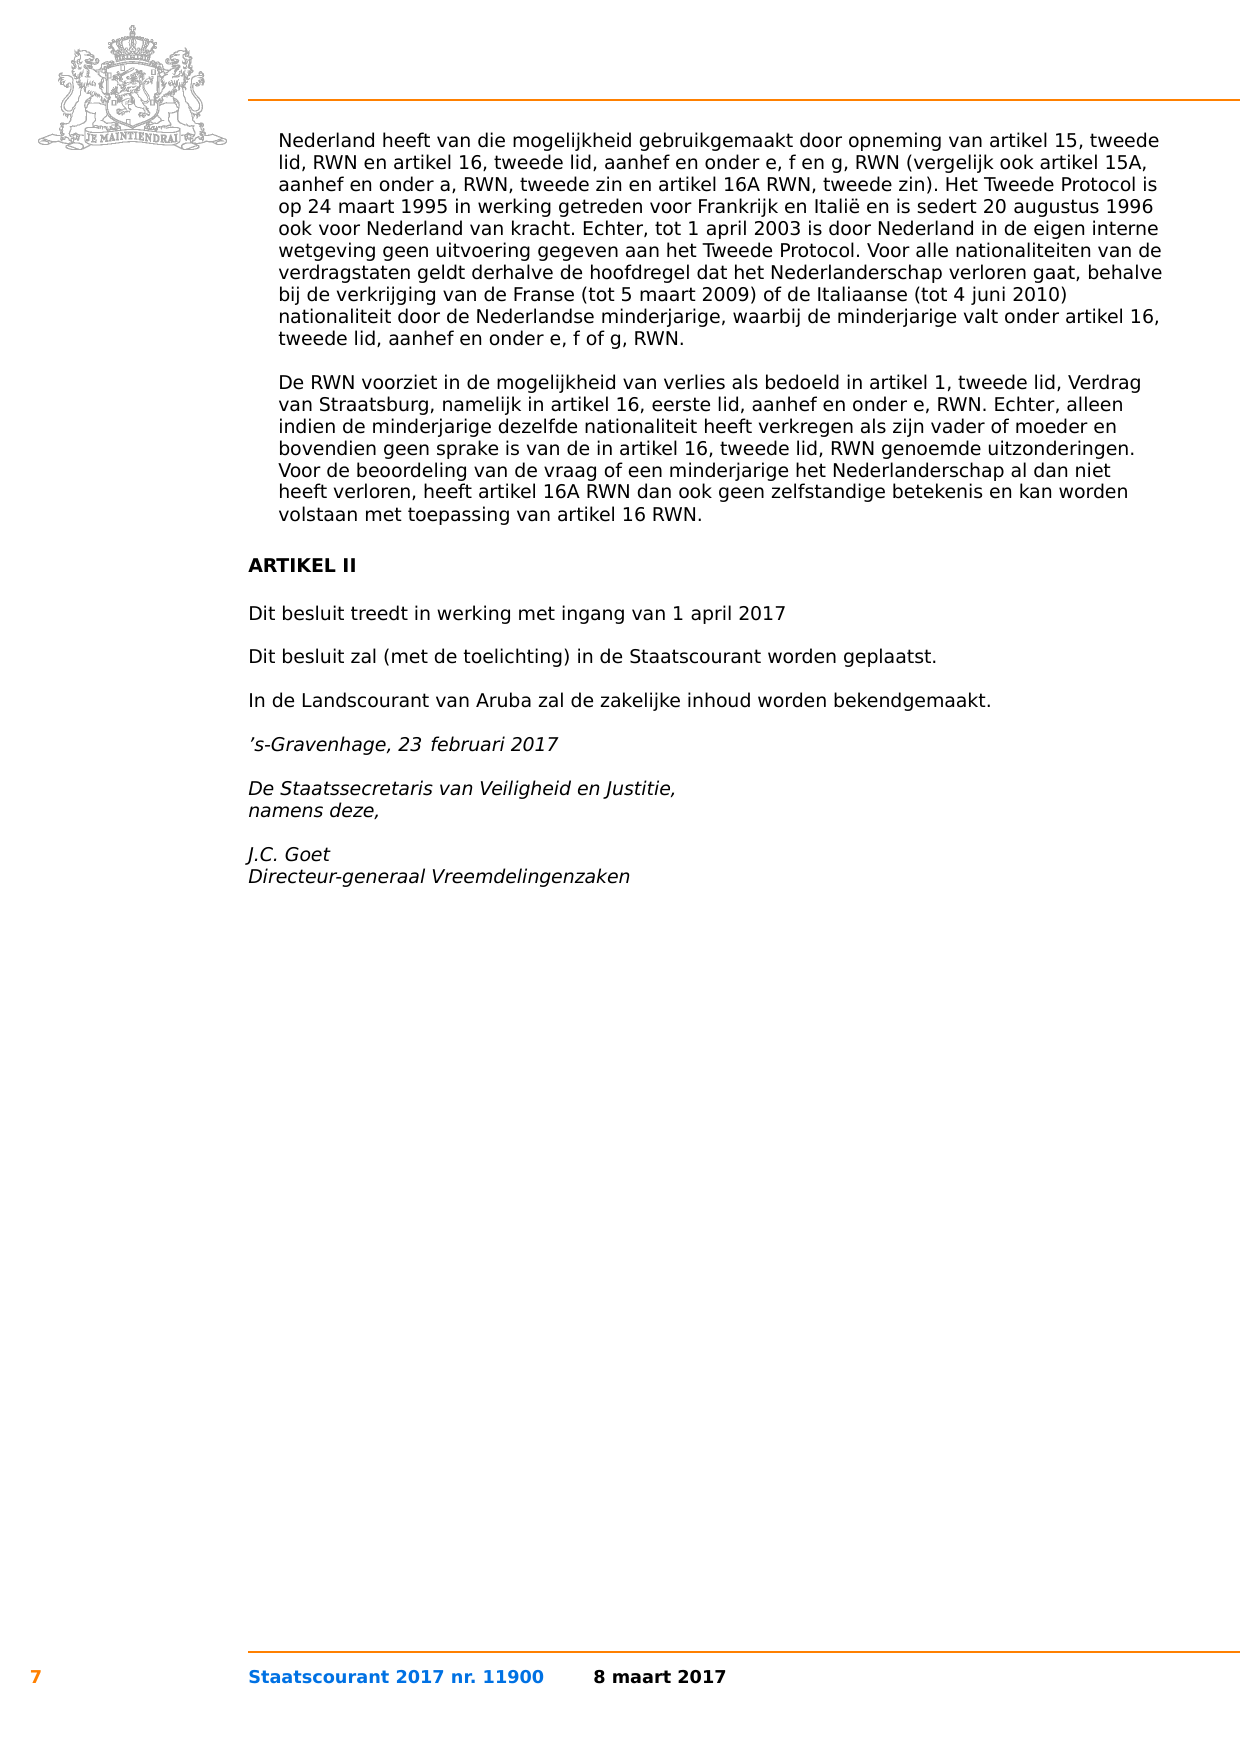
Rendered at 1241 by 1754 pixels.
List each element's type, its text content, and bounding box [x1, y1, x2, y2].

subtitle ARTIKEL II [248, 555, 1163, 577]
text Nederland heeft van die mogelijkheid gebruikgemaakt door opneming van artikel 15, tweede lid, RWN en artikel 16, tweede lid, aanhef en onder e, f en g, RWN (vergelijk ook artikel 15A, aanhef en onder a, RWN, tweede zin en artikel 16A RWN, tweede zin). Het Tweede Protocol is op 24 maart 1995 in werking getreden voor Frankrijk en Italië en is sedert 20 augustus 1996 ook voor Nederland van kracht. Echter, tot 1 april 2003 is door Nederland in de eigen interne wetgeving geen uitvoering gegeven aan het Tweede Protocol. Voor alle nationaliteiten van de verdragstaten geldt derhalve de hoofdregel dat het Nederlanderschap verloren gaat, behalve bij de verkrijging van de Franse (tot 5 maart 2009) of de Italiaanse (tot 4 juni 2010) nationaliteit door de Nederlandse minderjarige, waarbij de minderjarige valt onder artikel 16, tweede lid, aanhef en onder e, f of g, RWN. [278, 130, 1163, 350]
text Dit besluit zal (met de toelichting) in de Staatscourant worden geplaatst. [248, 646, 1163, 668]
text ’s-Gravenhage, 23 februari 2017 [248, 734, 1163, 756]
text De RWN voorziet in de mogelijkheid van verlies als bedoeld in artikel 1, tweede lid, Verdrag van Straatsburg, namelijk in artikel 16, eerste lid, aanhef en onder e, RWN. Echter, alleen indien de minderjarige dezelfde nationaliteit heeft verkregen als zijn vader of moeder en bovendien geen sprake is van de in artikel 16, tweede lid, RWN genoemde uitzonderingen. Voor de beoordeling van de vraag of een minderjarige het Nederlanderschap al dan niet heeft verloren, heeft artikel 16A RWN dan ook geen zelfstandige betekenis en kan worden volstaan met toepassing van artikel 16 RWN. [278, 372, 1163, 525]
text In de Landscourant van Aruba zal de zakelijke inhoud worden bekendgemaakt. [248, 690, 1163, 712]
text De Staatssecretaris van Veiligheid en Justitie, namens deze, J.C. Goet Directeur-generaal Vreemdelingenzaken [248, 778, 1163, 888]
picture [38, 25, 227, 150]
text Dit besluit treedt in werking met ingang van 1 april 2017 [248, 602, 1163, 624]
